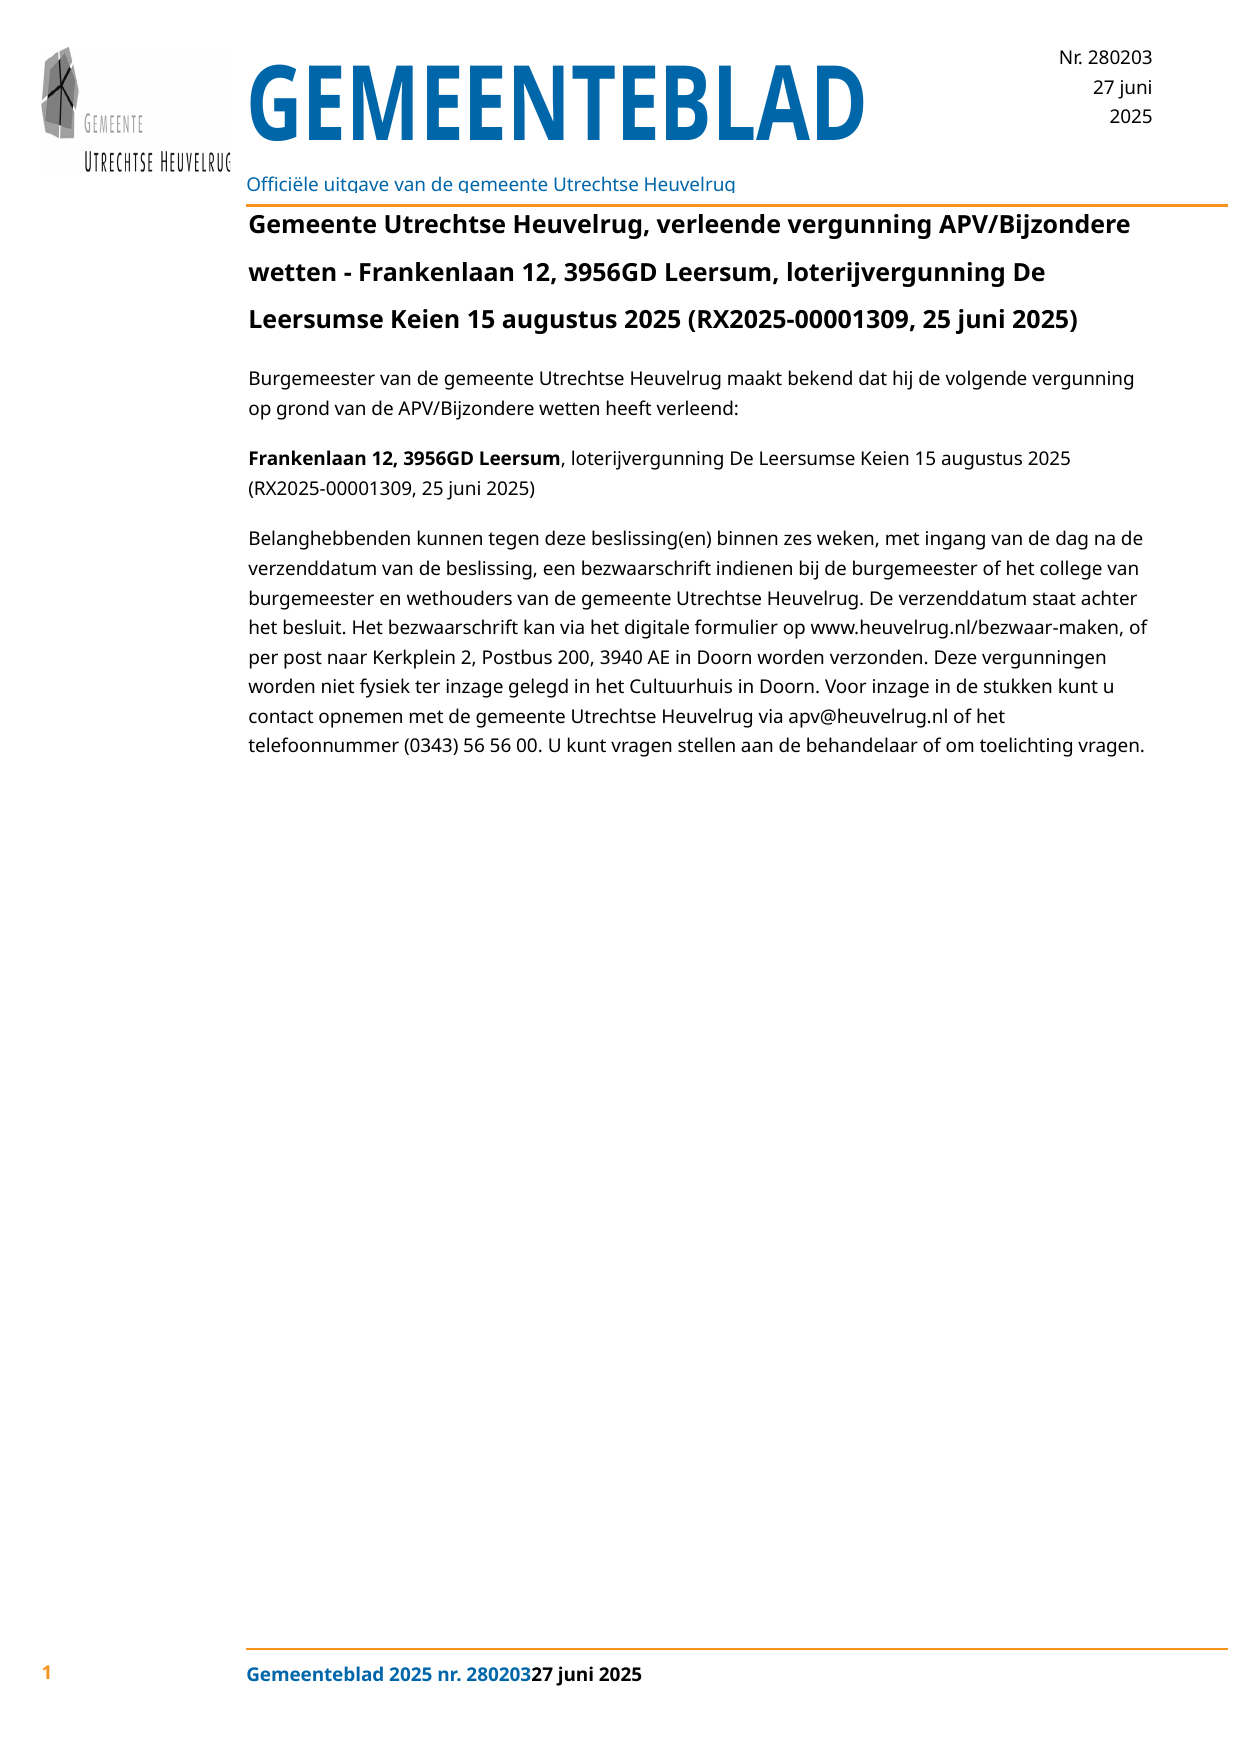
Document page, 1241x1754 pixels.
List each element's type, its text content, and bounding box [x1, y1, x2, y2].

picture [41, 47, 231, 172]
text Belanghebbenden kunnen tegen deze beslissing(en) binnen zes weken, met ingang van de dag na de verzenddatum van de beslissing, een bezwaarschrift indienen bij de burgemeester of het college van burgemeester en wethouders van de gemeente Utrechtse Heuvelrug. De verzenddatum staat achter het besluit. Het bezwaarschrift kan via het digitale formulier op www.heuvelrug.nl/bezwaar-maken, of per post naar Kerkplein 2, Postbus 200, 3940 AE in Doorn worden verzonden. Deze vergunningen worden niet fysiek ter inzage gelegd in het Cultuurhuis in Doorn. Voor inzage in de stukken kunt u contact opnemen met de gemeente Utrechtse Heuvelrug via apv@heuvelrug.nl of het telefoonnummer (0343) 56 56 00. U kunt vragen stellen aan de behandelaar of om toelichting vragen. [248, 526, 1152, 758]
text Gemeente Utrechtse Heuvelrug, verleende vergunning APV/Bijzondere wetten - Frankenlaan 12, 3956GD Leersum, loterijvergunning De Leersumse Keien 15 augustus 2025 (RX2025-00001309, 25 juni 2025) [248, 207, 1152, 336]
text Frankenlaan 12, 3956GD Leersum, loterijvergunning De Leersumse Keien 15 augustus 2025 (RX2025-00001309, 25 juni 2025) [248, 446, 1152, 501]
text Burgemeester van de gemeente Utrechtse Heuvelrug maakt bekend dat hij de volgende vergunning op grond van de APV/Bijzondere wetten heeft verleend: [248, 366, 1152, 421]
